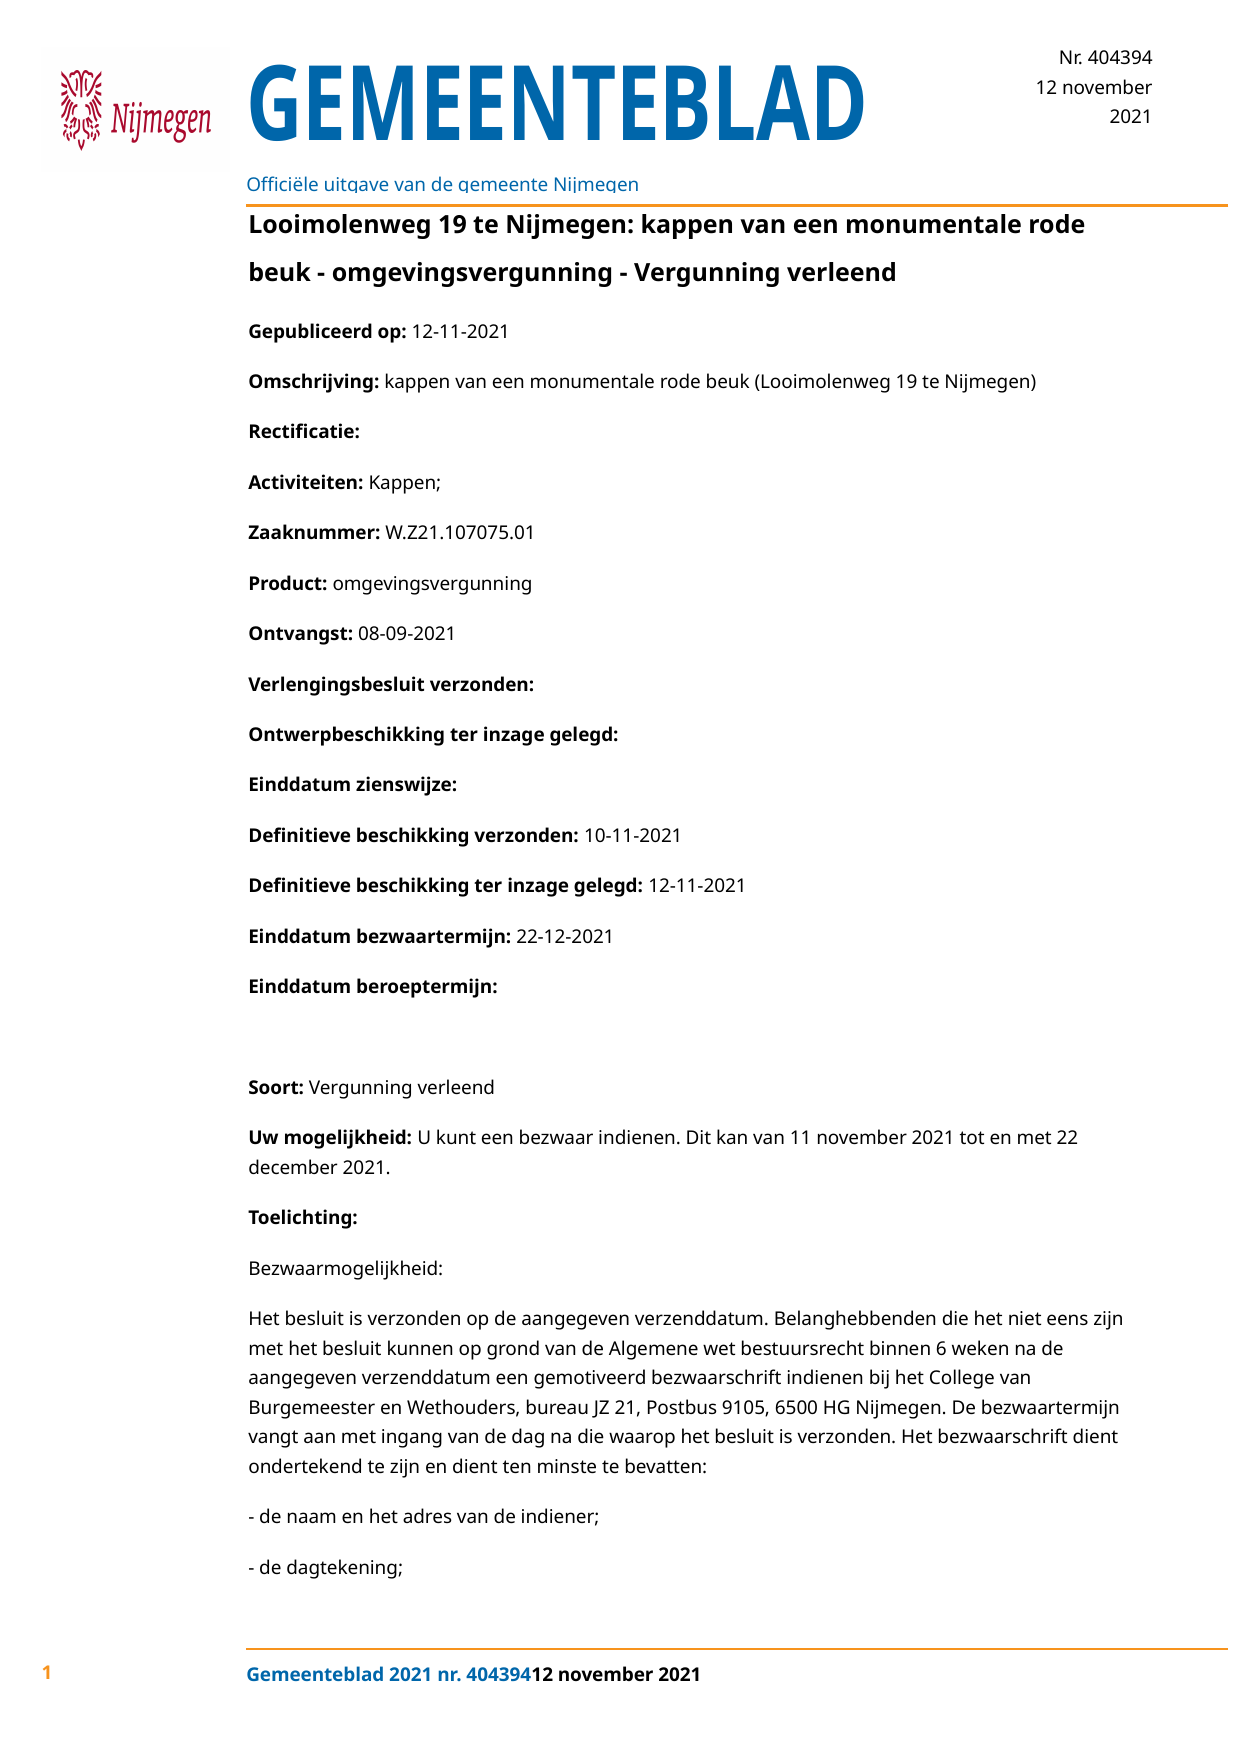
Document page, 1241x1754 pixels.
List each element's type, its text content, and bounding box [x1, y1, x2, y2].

text - de dagtekening; [248, 1554, 1152, 1580]
text - de naam en het adres van de indiener; [248, 1504, 1152, 1529]
text Definitieve beschikking verzonden: 10-11-2021 [248, 822, 1152, 848]
text Rectificatie: [248, 419, 1152, 444]
text Product: omgevingsvergunning [248, 570, 1152, 596]
picture [41, 47, 231, 172]
text Zaaknummer: W.Z21.107075.01 [248, 519, 1152, 545]
text Ontwerpbeschikking ter inzage gelegd: [248, 721, 1152, 747]
text Activiteiten: Kappen; [248, 469, 1152, 495]
text Soort: Vergunning verleend [248, 1074, 1152, 1100]
text Ontvangst: 08-09-2021 [248, 620, 1152, 646]
text Einddatum zienswijze: [248, 772, 1152, 797]
text Uw mogelijkheid: U kunt een bezwaar indienen. Dit kan van 11 november 2021 tot en met 22 december 2021. [248, 1124, 1152, 1180]
text Einddatum beroeptermijn: [248, 973, 1152, 999]
text Verlengingsbesluit verzonden: [248, 671, 1152, 697]
text Bezwaarmogelijkheid: [248, 1255, 1152, 1281]
text Omschrijving: kappen van een monumentale rode beuk (Looimolenweg 19 te Nijmegen) [248, 368, 1152, 394]
text Einddatum bezwaartermijn: 22-12-2021 [248, 923, 1152, 949]
text Looimolenweg 19 te Nijmegen: kappen van een monumentale rode beuk - omgevingsvergunning - Vergunning verleend [248, 207, 1152, 288]
text Definitieve beschikking ter inzage gelegd: 12-11-2021 [248, 872, 1152, 898]
text Het besluit is verzonden op de aangegeven verzenddatum. Belanghebbenden die het niet eens zijn met het besluit kunnen op grond van de Algemene wet bestuursrecht binnen 6 weken na de aangegeven verzenddatum een gemotiveerd bezwaarschrift indienen bij het College van Burgemeester en Wethouders, bureau JZ 21, Postbus 9105, 6500 HG Nijmegen. De bezwaartermijn vangt aan met ingang van de dag na die waarop het besluit is verzonden. Het bezwaarschrift dient ondertekend te zijn en dient ten minste te bevatten: [248, 1305, 1152, 1479]
text Toelichting: [248, 1204, 1152, 1230]
text Gepubliceerd op: 12-11-2021 [248, 318, 1152, 344]
